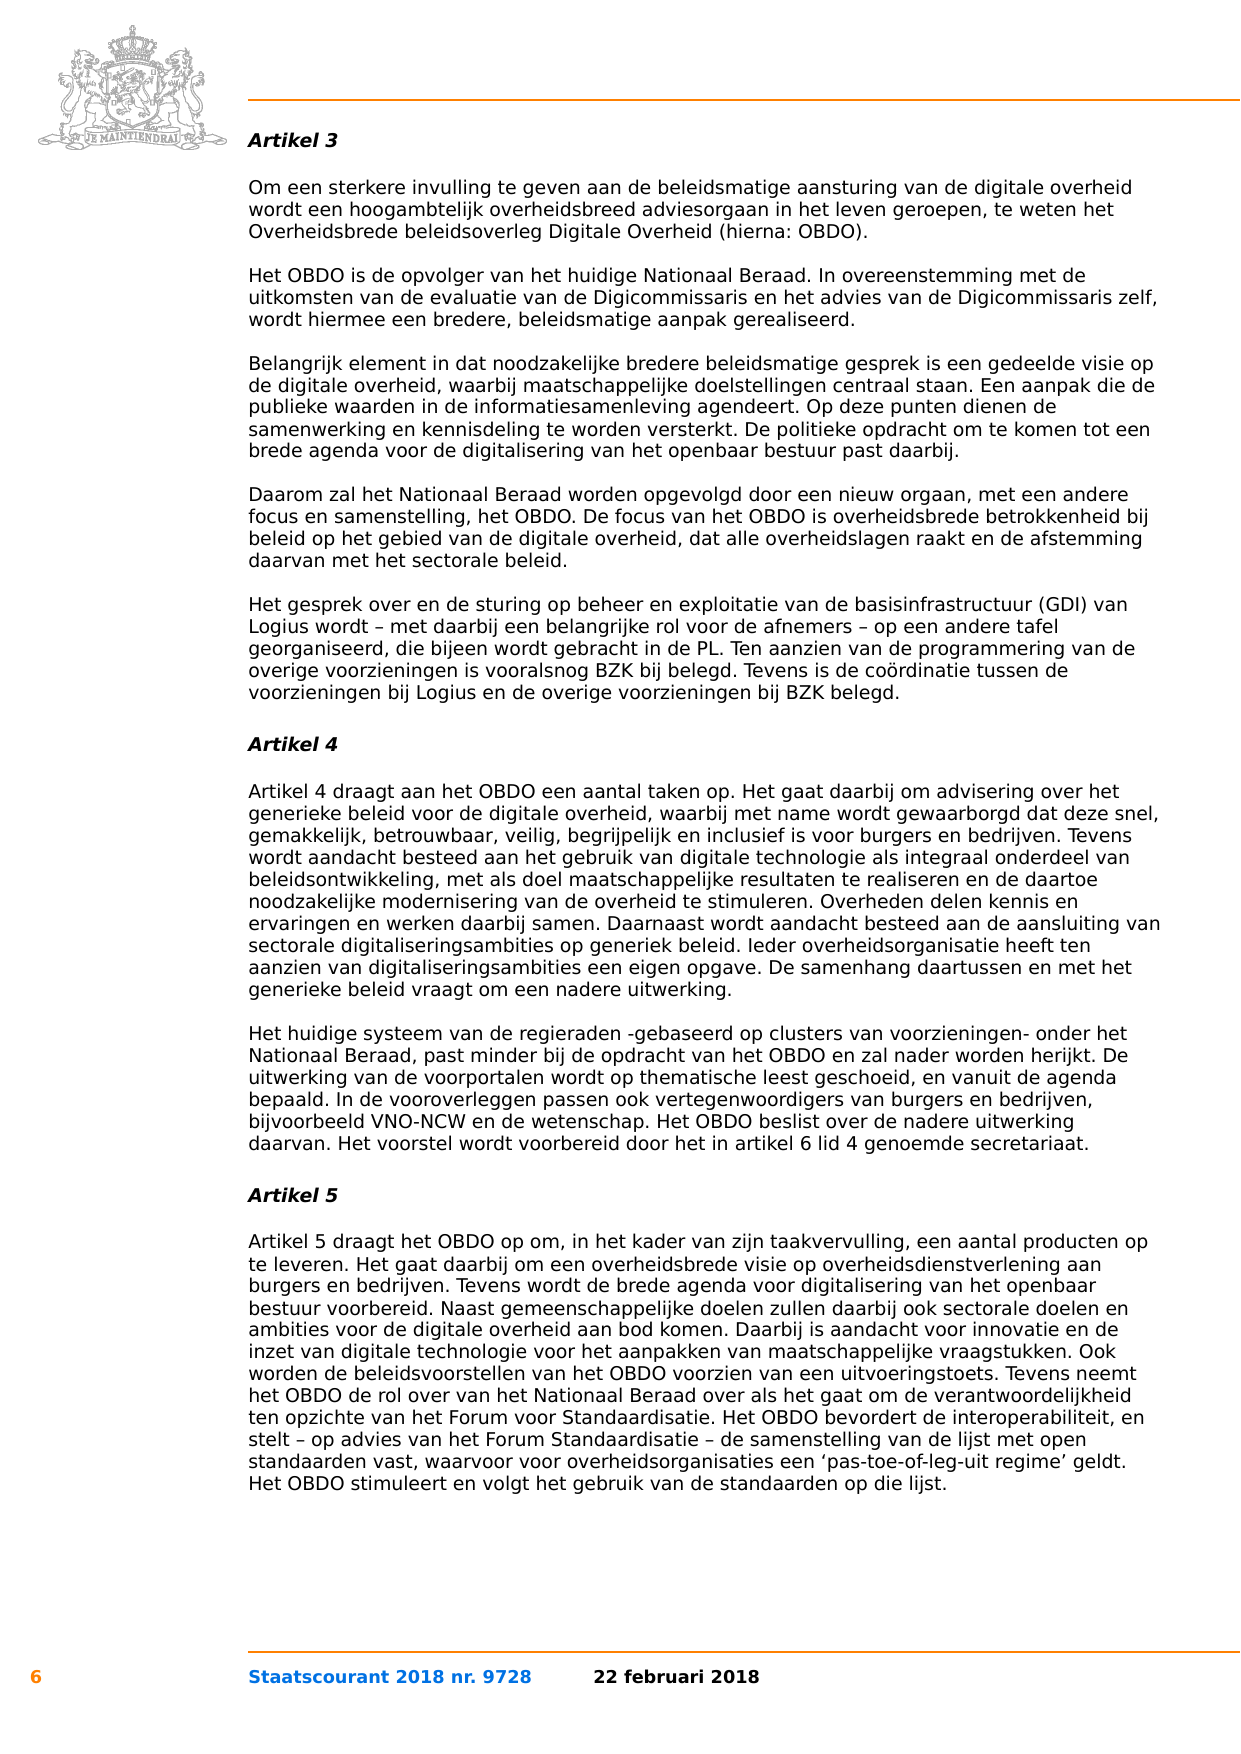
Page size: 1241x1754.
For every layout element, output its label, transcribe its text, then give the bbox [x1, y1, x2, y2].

text Artikel 4 draagt aan het OBDO een aantal taken op. Het gaat daarbij om advisering over het generieke beleid voor de digitale overheid, waarbij met name wordt gewaarborgd dat deze snel, gemakkelijk, betrouwbaar, veilig, begrijpelijk en inclusief is voor burgers en bedrijven. Tevens wordt aandacht besteed aan het gebruik van digitale technologie als integraal onderdeel van beleidsontwikkeling, met als doel maatschappelijke resultaten te realiseren en de daartoe noodzakelijke modernisering van de overheid te stimuleren. Overheden delen kennis en ervaringen en werken daarbij samen. Daarnaast wordt aandacht besteed aan de aansluiting van sectorale digitaliseringsambities op generiek beleid. Ieder overheidsorganisatie heeft ten aanzien van digitaliseringsambities een eigen opgave. De samenhang daartussen en met het generieke beleid vraagt om een nadere uitwerking. [248, 781, 1163, 1001]
subtitle Artikel 5 [248, 1184, 1163, 1206]
picture [38, 25, 227, 150]
text Om een sterkere invulling te geven aan de beleidsmatige aansturing van de digitale overheid wordt een hoogambtelijk overheidsbreed adviesorgaan in het leven geroepen, te weten het Overheidsbrede beleidsoverleg Digitale Overheid (hierna: OBDO). [248, 177, 1163, 243]
subtitle Artikel 3 [248, 130, 1163, 152]
text Daarom zal het Nationaal Beraad worden opgevolgd door een nieuw orgaan, met een andere focus en samenstelling, het OBDO. De focus van het OBDO is overheidsbrede betrokkenheid bij beleid op het gebied van de digitale overheid, dat alle overheidslagen raakt en de afstemming daarvan met het sectorale beleid. [248, 484, 1163, 572]
text Het huidige systeem van de regieraden -gebaseerd op clusters van voorzieningen- onder het Nationaal Beraad, past minder bij de opdracht van het OBDO en zal nader worden herijkt. De uitwerking van de voorportalen wordt op thematische leest geschoeid, en vanuit de agenda bepaald. In de vooroverleggen passen ook vertegenwoordigers van burgers en bedrijven, bijvoorbeeld VNO-NCW en de wetenschap. Het OBDO beslist over de nadere uitwerking daarvan. Het voorstel wordt voorbereid door het in artikel 6 lid 4 genoemde secretariaat. [248, 1023, 1163, 1154]
text Het gesprek over en de sturing op beheer en exploitatie van de basisinfrastructuur (GDI) van Logius wordt – met daarbij een belangrijke rol voor de afnemers – op een andere tafel georganiseerd, die bijeen wordt gebracht in de PL. Ten aanzien van de programmering van de overige voorzieningen is vooralsnog BZK bij belegd. Tevens is de coördinatie tussen de voorzieningen bij Logius en de overige voorzieningen bij BZK belegd. [248, 594, 1163, 704]
text Artikel 5 draagt het OBDO op om, in het kader van zijn taakvervulling, een aantal producten op te leveren. Het gaat daarbij om een overheidsbrede visie op overheidsdienstverlening aan burgers en bedrijven. Tevens wordt de brede agenda voor digitalisering van het openbaar bestuur voorbereid. Naast gemeenschappelijke doelen zullen daarbij ook sectorale doelen en ambities voor de digitale overheid aan bod komen. Daarbij is aandacht voor innovatie en de inzet van digitale technologie voor het aanpakken van maatschappelijke vraagstukken. Ook worden de beleidsvoorstellen van het OBDO voorzien van een uitvoeringstoets. Tevens neemt het OBDO de rol over van het Nationaal Beraad over als het gaat om de verantwoordelijkheid ten opzichte van het Forum voor Standaardisatie. Het OBDO bevordert de interoperabiliteit, en stelt – op advies van het Forum Standaardisatie – de samenstelling van de lijst met open standaarden vast, waarvoor voor overheidsorganisaties een ‘pas-toe-of-leg-uit regime’ geldt. Het OBDO stimuleert en volgt het gebruik van de standaarden op die lijst. [248, 1231, 1163, 1495]
text Belangrijk element in dat noodzakelijke bredere beleidsmatige gesprek is een gedeelde visie op de digitale overheid, waarbij maatschappelijke doelstellingen centraal staan. Een aanpak die de publieke waarden in de informatiesamenleving agendeert. Op deze punten dienen de samenwerking en kennisdeling te worden versterkt. De politieke opdracht om te komen tot een brede agenda voor de digitalisering van het openbaar bestuur past daarbij. [248, 352, 1163, 462]
text Het OBDO is de opvolger van het huidige Nationaal Beraad. In overeenstemming met de uitkomsten van de evaluatie van de Digicommissaris en het advies van de Digicommissaris zelf, wordt hiermee een bredere, beleidsmatige aanpak gerealiseerd. [248, 265, 1163, 331]
subtitle Artikel 4 [248, 734, 1163, 756]
